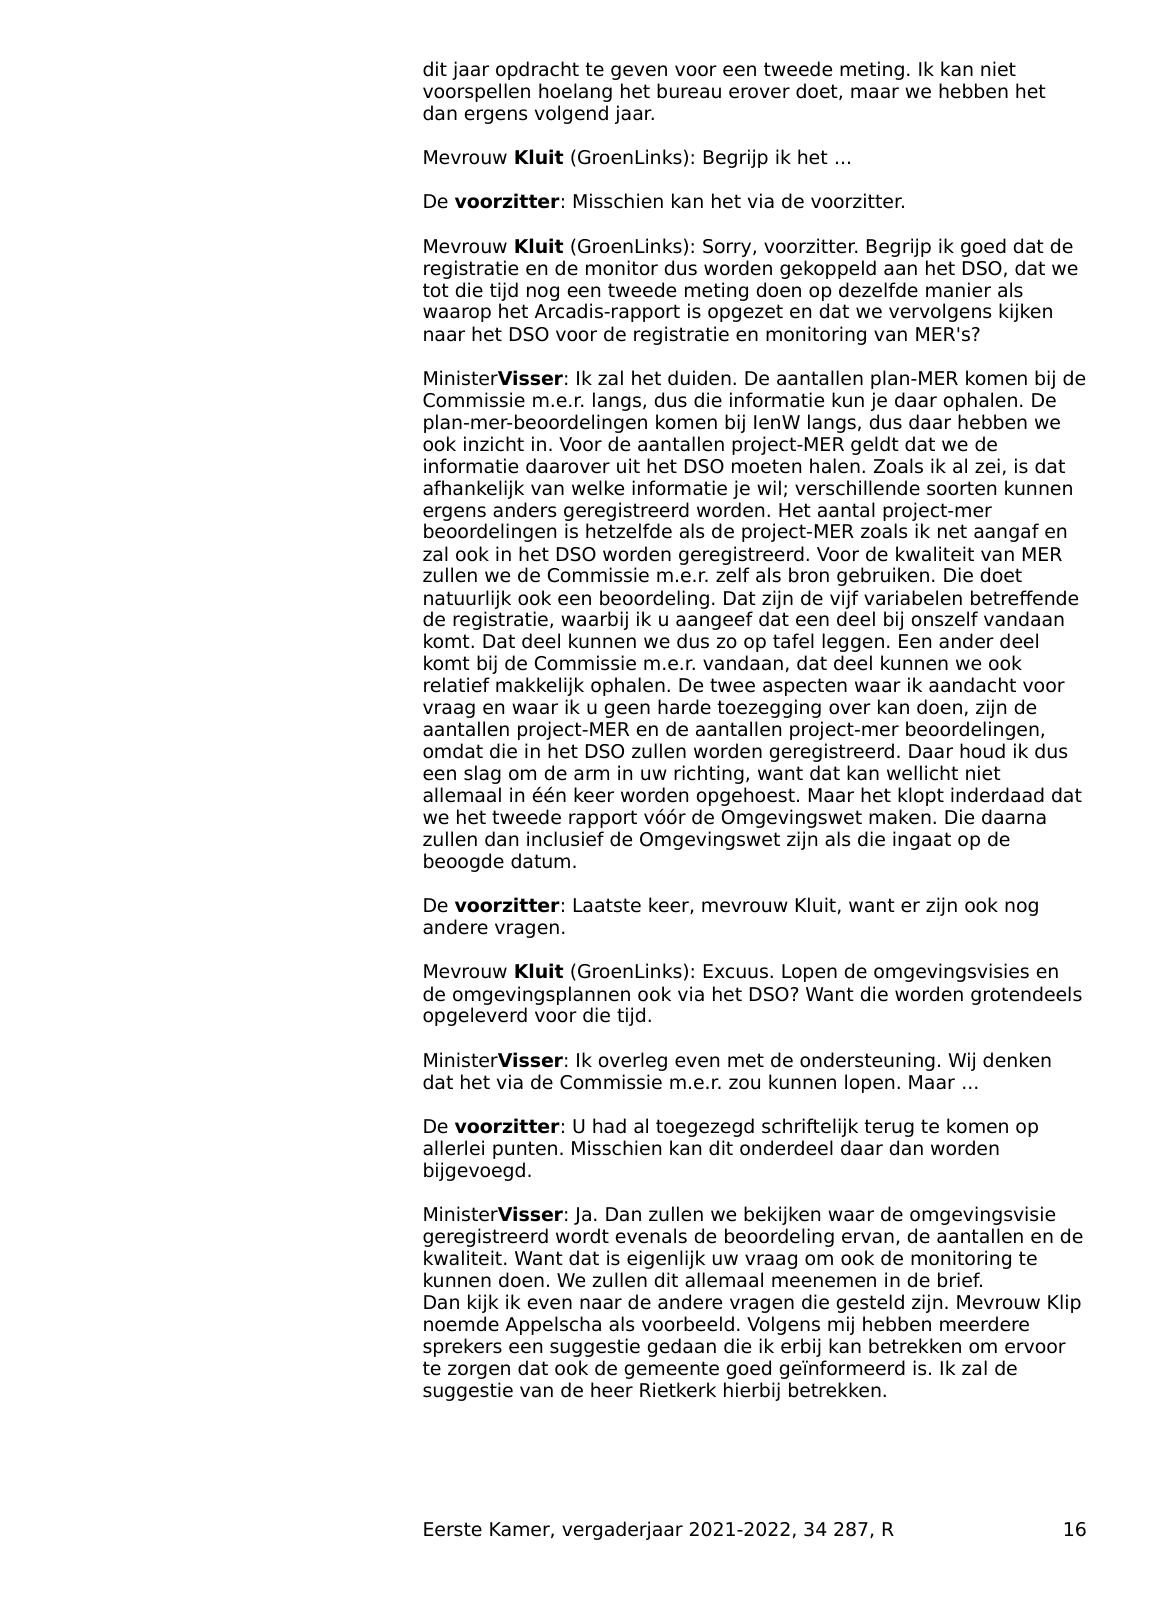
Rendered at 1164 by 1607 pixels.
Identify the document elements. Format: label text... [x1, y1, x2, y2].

text Dan kijk ik even naar de andere vragen die gesteld zijn. Mevrouw Klip noemde Appelscha als voorbeeld. Volgens mij hebben meerdere sprekers een suggestie gedaan die ik erbij kan betrekken om ervoor te zorgen dat ook de gemeente goed geïnformeerd is. Ik zal de suggestie van de heer Rietkerk hierbij betrekken. [422, 1292, 1087, 1402]
text MinisterVisser: Ik overleg even met de ondersteuning. Wij denken dat het via de Commissie m.e.r. zou kunnen lopen. Maar ... [422, 1049, 1087, 1093]
text MinisterVisser: Ik zal het duiden. De aantallen plan-MER komen bij de Commissie m.e.r. langs, dus die informatie kun je daar ophalen. De plan-mer-beoordelingen komen bij IenW langs, dus daar hebben we ook inzicht in. Voor de aantallen project-MER geldt dat we de informatie daarover uit het DSO moeten halen. Zoals ik al zei, is dat afhankelijk van welke informatie je wil; verschillende soorten kunnen ergens anders geregistreerd worden. Het aantal project-mer beoordelingen is hetzelfde als de project-MER zoals ik net aangaf en zal ook in het DSO worden geregistreerd. Voor de kwaliteit van MER zullen we de Commissie m.e.r. zelf als bron gebruiken. Die doet natuurlijk ook een beoordeling. Dat zijn de vijf variabelen betreffende de registratie, waarbij ik u aangeef dat een deel bij onszelf vandaan komt. Dat deel kunnen we dus zo op tafel leggen. Een ander deel komt bij de Commissie m.e.r. vandaan, dat deel kunnen we ook relatief makkelijk ophalen. De twee aspecten waar ik aandacht voor vraag en waar ik u geen harde toezegging over kan doen, zijn de aantallen project-MER en de aantallen project-mer beoordelingen, omdat die in het DSO zullen worden geregistreerd. Daar houd ik dus een slag om de arm in uw richting, want dat kan wellicht niet allemaal in één keer worden opgehoest. Maar het klopt inderdaad dat we het tweede rapport vóór de Omgevingswet maken. Die daarna zullen dan inclusief de Omgevingswet zijn als die ingaat op de beoogde datum. [422, 368, 1087, 873]
text De voorzitter: Laatste keer, mevrouw Kluit, want er zijn ook nog andere vragen. [422, 895, 1087, 939]
text De voorzitter: Misschien kan het via de voorzitter. [422, 191, 1087, 213]
text De voorzitter: U had al toegezegd schriftelijk terug te komen op allerlei punten. Misschien kan dit onderdeel daar dan worden bijgevoegd. [422, 1116, 1087, 1182]
text MinisterVisser: Ja. Dan zullen we bekijken waar de omgevingsvisie geregistreerd wordt evenals de beoordeling ervan, de aantallen en de kwaliteit. Want dat is eigenlijk uw vraag om ook de monitoring te kunnen doen. We zullen dit allemaal meenemen in de brief. [422, 1204, 1087, 1292]
text Mevrouw Kluit (GroenLinks): Begrijp ik het ... [422, 147, 1087, 169]
text Mevrouw Kluit (GroenLinks): Excuus. Lopen de omgevingsvisies en de omgevingsplannen ook via het DSO? Want die worden grotendeels opgeleverd voor die tijd. [422, 961, 1087, 1027]
text Mevrouw Kluit (GroenLinks): Sorry, voorzitter. Begrijp ik goed dat de registratie en de monitor dus worden gekoppeld aan het DSO, dat we tot die tijd nog een tweede meting doen op dezelfde manier als waarop het Arcadis-rapport is opgezet en dat we vervolgens kijken naar het DSO voor de registratie en monitoring van MER's? [422, 236, 1087, 345]
text dit jaar opdracht te geven voor een tweede meting. Ik kan niet voorspellen hoelang het bureau erover doet, maar we hebben het dan ergens volgend jaar. [422, 59, 1087, 125]
